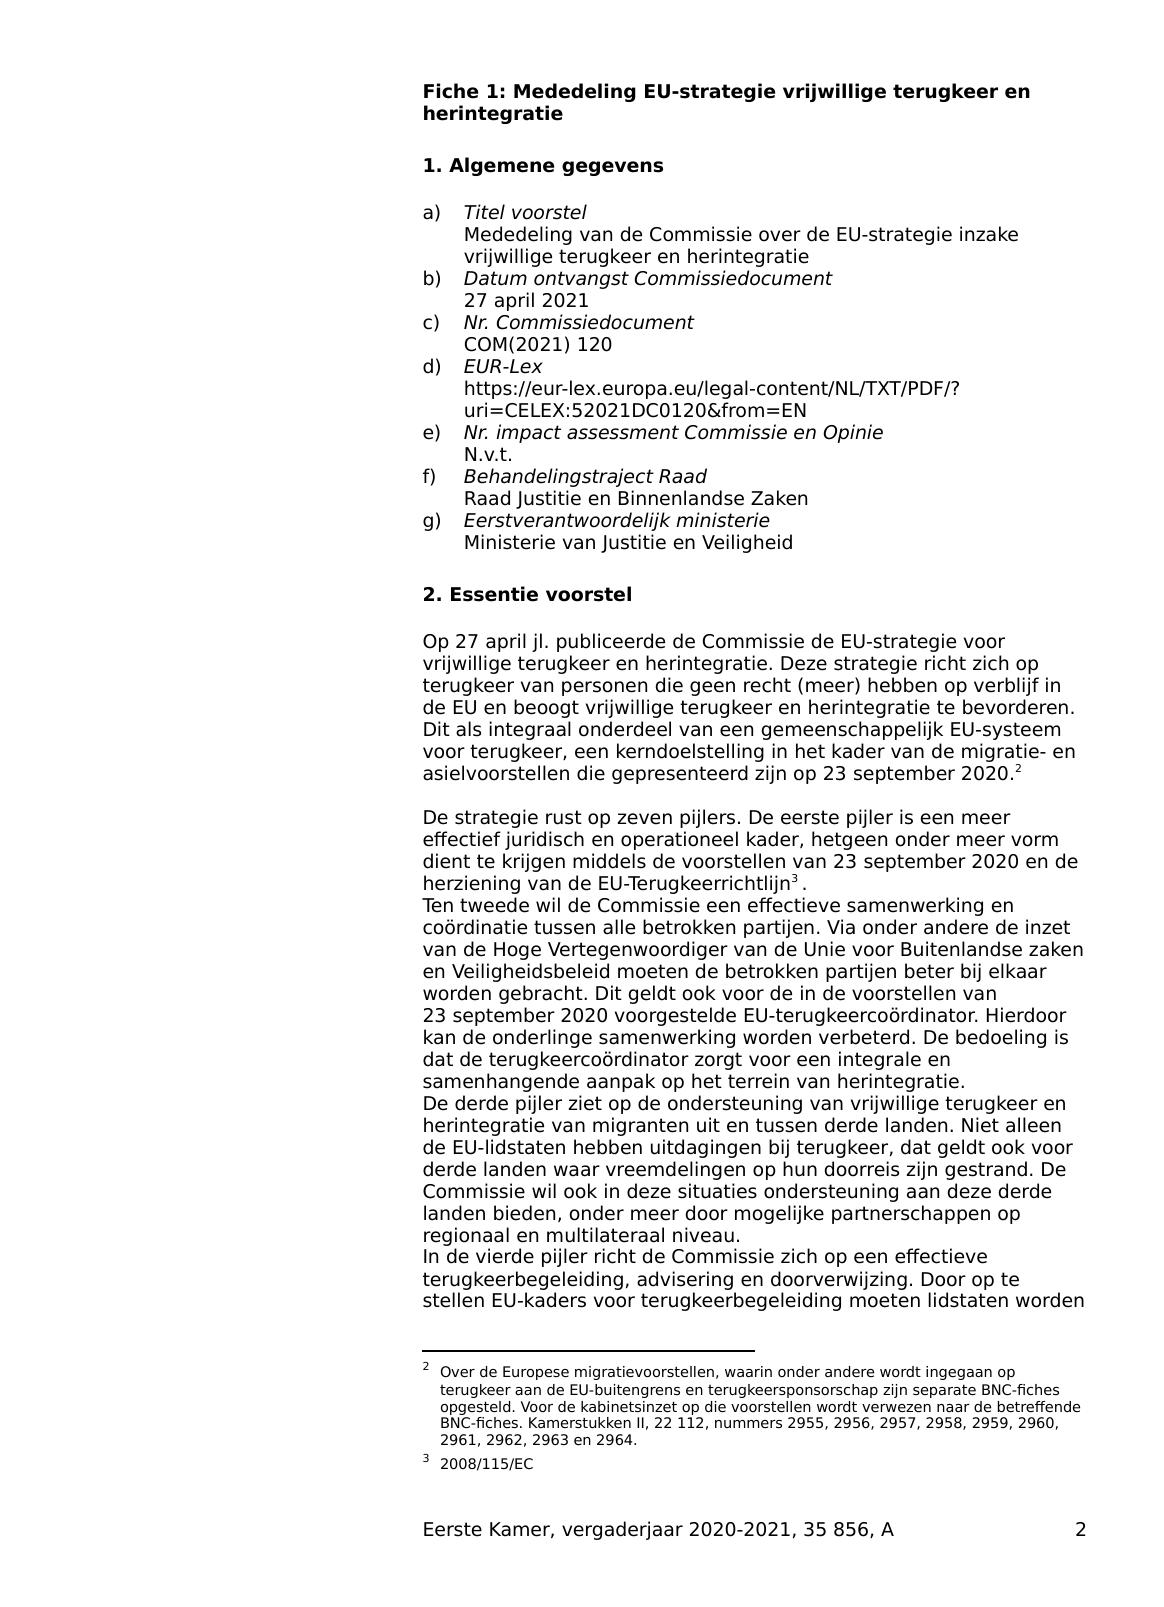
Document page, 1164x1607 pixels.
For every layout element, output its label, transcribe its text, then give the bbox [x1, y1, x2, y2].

text f) Behandelingstraject Raad [422, 466, 1087, 488]
text Ten tweede wil de Commissie een effectieve samenwerking en coördinatie tussen alle betrokken partijen. Via onder andere de inzet van de Hoge Vertegenwoordiger van de Unie voor Buitenlandse zaken en Veiligheidsbeleid moeten de betrokken partijen beter bij elkaar worden gebracht. Dit geldt ook voor de in de voorstellen van 23 september 2020 voorgestelde EU-terugkeercoördinator. Hierdoor kan de onderlinge samenwerking worden verbeterd. De bedoeling is dat de terugkeercoördinator zorgt voor een integrale en samenhangende aanpak op het terrein van herintegratie. [422, 895, 1087, 1093]
text d) EUR-Lex [422, 356, 1087, 378]
text In de vierde pijler richt de Commissie zich op een effectieve terugkeerbegeleiding, advisering en doorverwijzing. Door op te stellen EU-kaders voor terugkeerbegeleiding moeten lidstaten worden [422, 1246, 1087, 1312]
text COM(2021) 120 [464, 334, 1087, 356]
text De derde pijler ziet op de ondersteuning van vrijwillige terugkeer en herintegratie van migranten uit en tussen derde landen. Niet alleen de EU-lidstaten hebben uitdagingen bij terugkeer, dat geldt ook voor derde landen waar vreemdelingen op hun doorreis zijn gestrand. De Commissie wil ook in deze situaties ondersteuning aan deze derde landen bieden, onder meer door mogelijke partnerschappen op regionaal en multilateraal niveau. [422, 1093, 1087, 1246]
text Ministerie van Justitie en Veiligheid [464, 532, 1087, 554]
text https://eur-lex.europa.eu/legal-content/NL/TXT/PDF/?uri=CELEX:52021DC0120&from=EN [464, 378, 1087, 422]
text De strategie rust op zeven pijlers. De eerste pijler is een meer effectief juridisch en operationeel kader, hetgeen onder meer vorm dient te krijgen middels de voorstellen van 23 september 2020 en de herziening van de EU-Terugkeerrichtlijn. [422, 807, 1087, 895]
text Mededeling van de Commissie over de EU-strategie inzake vrijwillige terugkeer en herintegratie [464, 224, 1087, 268]
text e) Nr. impact assessment Commissie en Opinie [422, 422, 1087, 444]
text Op 27 april jl. publiceerde de Commissie de EU-strategie voor vrijwillige terugkeer en herintegratie. Deze strategie richt zich op terugkeer van personen die geen recht (meer) hebben op verblijf in de EU en beoogt vrijwillige terugkeer en herintegratie te bevorderen. Dit als integraal onderdeel van een gemeenschappelijk EU-systeem voor terugkeer, een kerndoelstelling in het kader van de migratie- en asielvoorstellen die gepresenteerd zijn op 23 september 2020. [422, 631, 1087, 785]
subtitle 1. Algemene gegevens [422, 155, 1087, 177]
text b) Datum ontvangst Commissiedocument [422, 268, 1087, 290]
text g) Eerstverantwoordelijk ministerie [422, 510, 1087, 532]
text N.v.t. [464, 444, 1087, 466]
text 2008/115/EC [422, 1452, 1087, 1474]
text Raad Justitie en Binnenlandse Zaken [464, 488, 1087, 510]
subtitle 2. Essentie voorstel [422, 584, 1087, 606]
text a) Titel voorstel [422, 202, 1087, 224]
subtitle Fiche 1: Mededeling EU-strategie vrijwillige terugkeer en herintegratie [422, 81, 1087, 125]
text 27 april 2021 [464, 290, 1087, 312]
text c) Nr. Commissiedocument [422, 312, 1087, 334]
text Over de Europese migratievoorstellen, waarin onder andere wordt ingegaan op terugkeer aan de EU-buitengrens en terugkeersponsorschap zijn separate BNC-fiches opgesteld. Voor de kabinetsinzet op die voorstellen wordt verwezen naar de betreffende BNC-fiches. Kamerstukken II, 22 112, nummers 2955, 2956, 2957, 2958, 2959, 2960, 2961, 2962, 2963 en 2964. [422, 1360, 1087, 1449]
